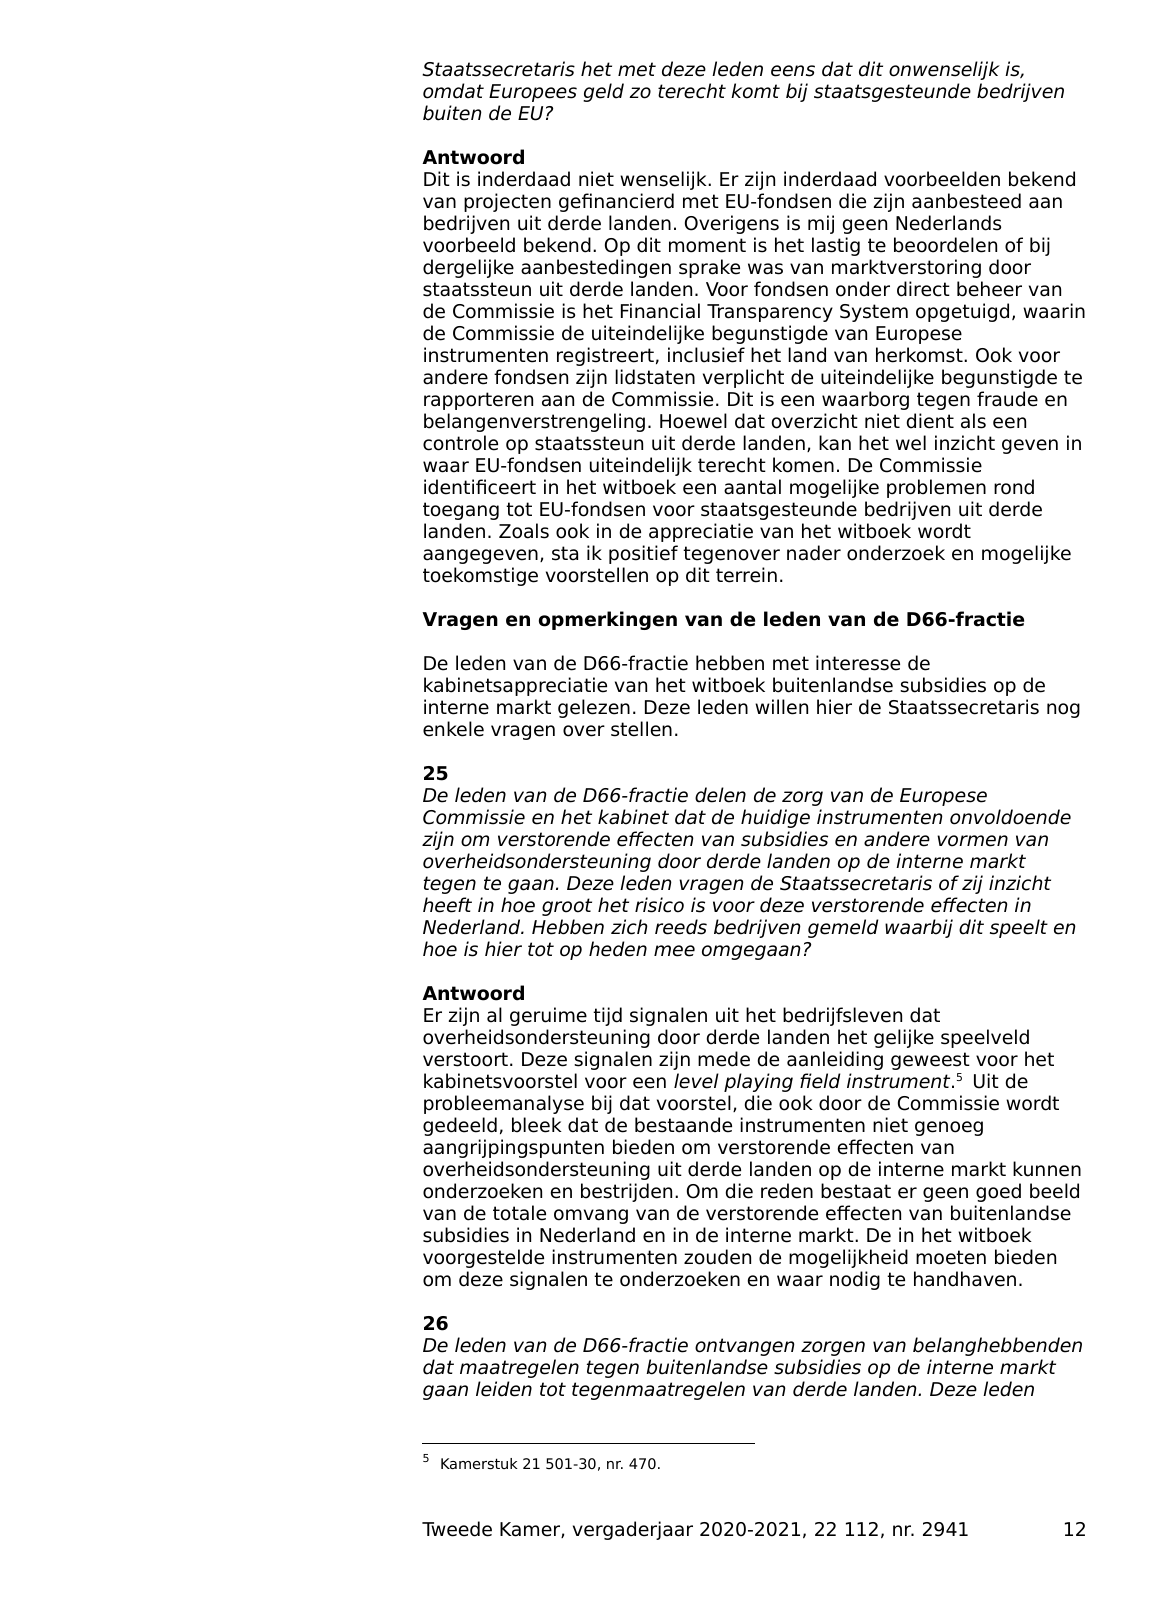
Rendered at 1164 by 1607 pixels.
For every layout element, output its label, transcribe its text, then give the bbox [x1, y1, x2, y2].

text De leden van de D66-fractie ontvangen zorgen van belanghebbenden dat maatregelen tegen buitenlandse subsidies op de interne markt gaan leiden tot tegenmaatregelen van derde landen. Deze leden [422, 1335, 1087, 1401]
text Kamerstuk 21 501-30, nr. 470. [422, 1452, 1087, 1474]
text Antwoord [422, 983, 1087, 1005]
text Staatssecretaris het met deze leden eens dat dit onwenselijk is, omdat Europees geld zo terecht komt bij staatsgesteunde bedrijven buiten de EU? [422, 59, 1087, 125]
text De leden van de D66-fractie delen de zorg van de Europese Commissie en het kabinet dat de huidige instrumenten onvoldoende zijn om verstorende effecten van subsidies en andere vormen van overheidsondersteuning door derde landen op de interne markt tegen te gaan. Deze leden vragen de Staatssecretaris of zij inzicht heeft in hoe groot het risico is voor deze verstorende effecten in Nederland. Hebben zich reeds bedrijven gemeld waarbij dit speelt en hoe is hier tot op heden mee omgegaan? [422, 785, 1087, 961]
text Antwoord [422, 147, 1087, 169]
text 25 [422, 763, 1087, 785]
text 26 [422, 1313, 1087, 1335]
text Dit is inderdaad niet wenselijk. Er zijn inderdaad voorbeelden bekend van projecten gefinancierd met EU-fondsen die zijn aanbesteed aan bedrijven uit derde landen. Overigens is mij geen Nederlands voorbeeld bekend. Op dit moment is het lastig te beoordelen of bij dergelijke aanbestedingen sprake was van marktverstoring door staatssteun uit derde landen. Voor fondsen onder direct beheer van de Commissie is het Financial Transparency System opgetuigd, waarin de Commissie de uiteindelijke begunstigde van Europese instrumenten registreert, inclusief het land van herkomst. Ook voor andere fondsen zijn lidstaten verplicht de uiteindelijke begunstigde te rapporteren aan de Commissie. Dit is een waarborg tegen fraude en belangenverstrengeling. Hoewel dat overzicht niet dient als een controle op staatssteun uit derde landen, kan het wel inzicht geven in waar EU-fondsen uiteindelijk terecht komen. De Commissie identificeert in het witboek een aantal mogelijke problemen rond toegang tot EU-fondsen voor staatsgesteunde bedrijven uit derde landen. Zoals ook in de appreciatie van het witboek wordt aangegeven, sta ik positief tegenover nader onderzoek en mogelijke toekomstige voorstellen op dit terrein. [422, 169, 1087, 587]
text De leden van de D66-fractie hebben met interesse de kabinetsappreciatie van het witboek buitenlandse subsidies op de interne markt gelezen. Deze leden willen hier de Staatssecretaris nog enkele vragen over stellen. [422, 653, 1087, 741]
text Er zijn al geruime tijd signalen uit het bedrijfsleven dat overheidsondersteuning door derde landen het gelijke speelveld verstoort. Deze signalen zijn mede de aanleiding geweest voor het kabinetsvoorstel voor een level playing field instrument. Uit de probleemanalyse bij dat voorstel, die ook door de Commissie wordt gedeeld, bleek dat de bestaande instrumenten niet genoeg aangrijpingspunten bieden om verstorende effecten van overheidsondersteuning uit derde landen op de interne markt kunnen onderzoeken en bestrijden. Om die reden bestaat er geen goed beeld van de totale omvang van de verstorende effecten van buitenlandse subsidies in Nederland en in de interne markt. De in het witboek voorgestelde instrumenten zouden de mogelijkheid moeten bieden om deze signalen te onderzoeken en waar nodig te handhaven. [422, 1005, 1087, 1291]
subtitle Vragen en opmerkingen van de leden van de D66-fractie [422, 609, 1087, 631]
